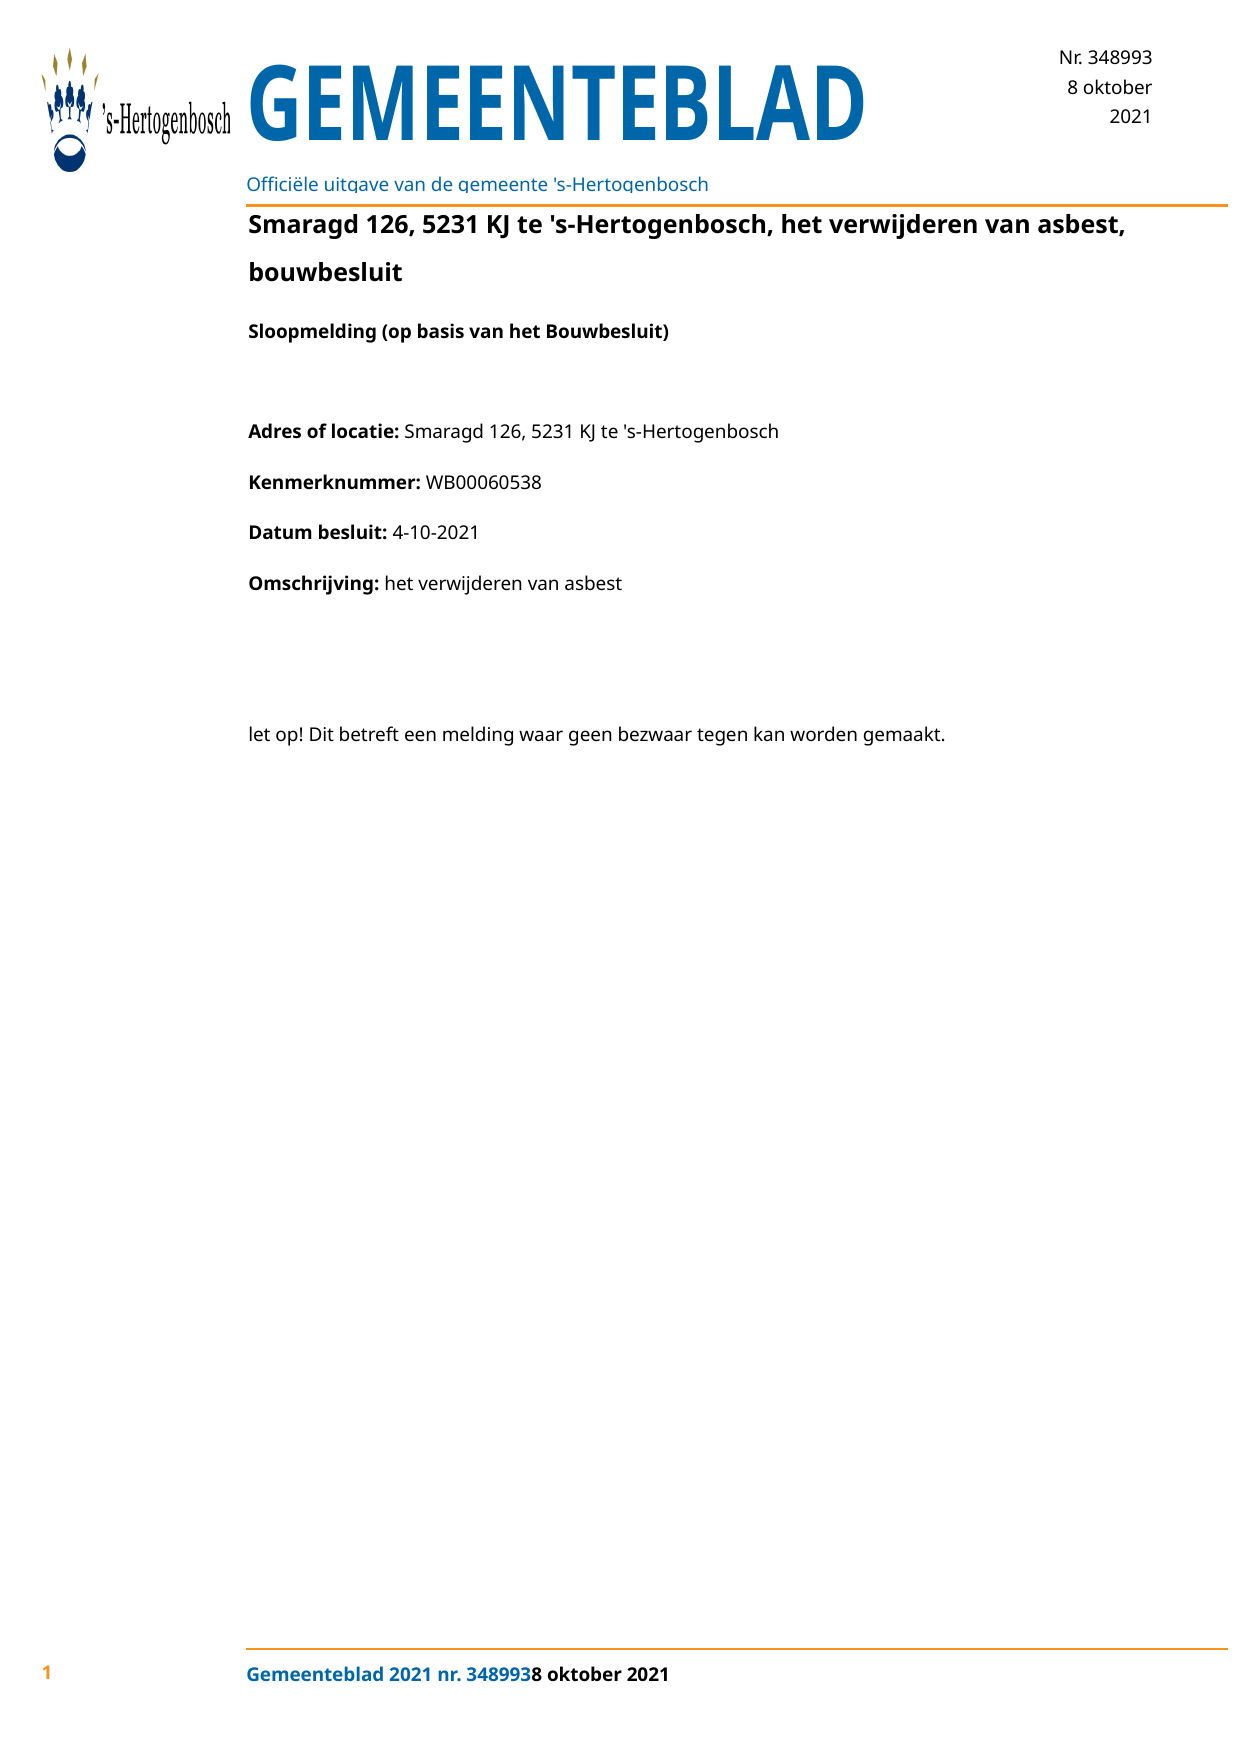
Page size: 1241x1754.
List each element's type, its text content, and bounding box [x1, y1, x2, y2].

text Datum besluit: 4-10-2021 [248, 519, 1152, 545]
text Omschrijving: het verwijderen van asbest [248, 570, 1152, 596]
text let op! Dit betreft een melding waar geen bezwaar tegen kan worden gemaakt. [248, 721, 1152, 747]
text Smaragd 126, 5231 KJ te 's-Hertogenbosch, het verwijderen van asbest, bouwbesluit [248, 207, 1152, 288]
picture [41, 47, 231, 172]
text Kenmerknummer: WB00060538 [248, 469, 1152, 495]
text Sloopmelding (op basis van het Bouwbesluit) [248, 318, 1152, 344]
text Adres of locatie: Smaragd 126, 5231 KJ te 's-Hertogenbosch [248, 419, 1152, 444]
